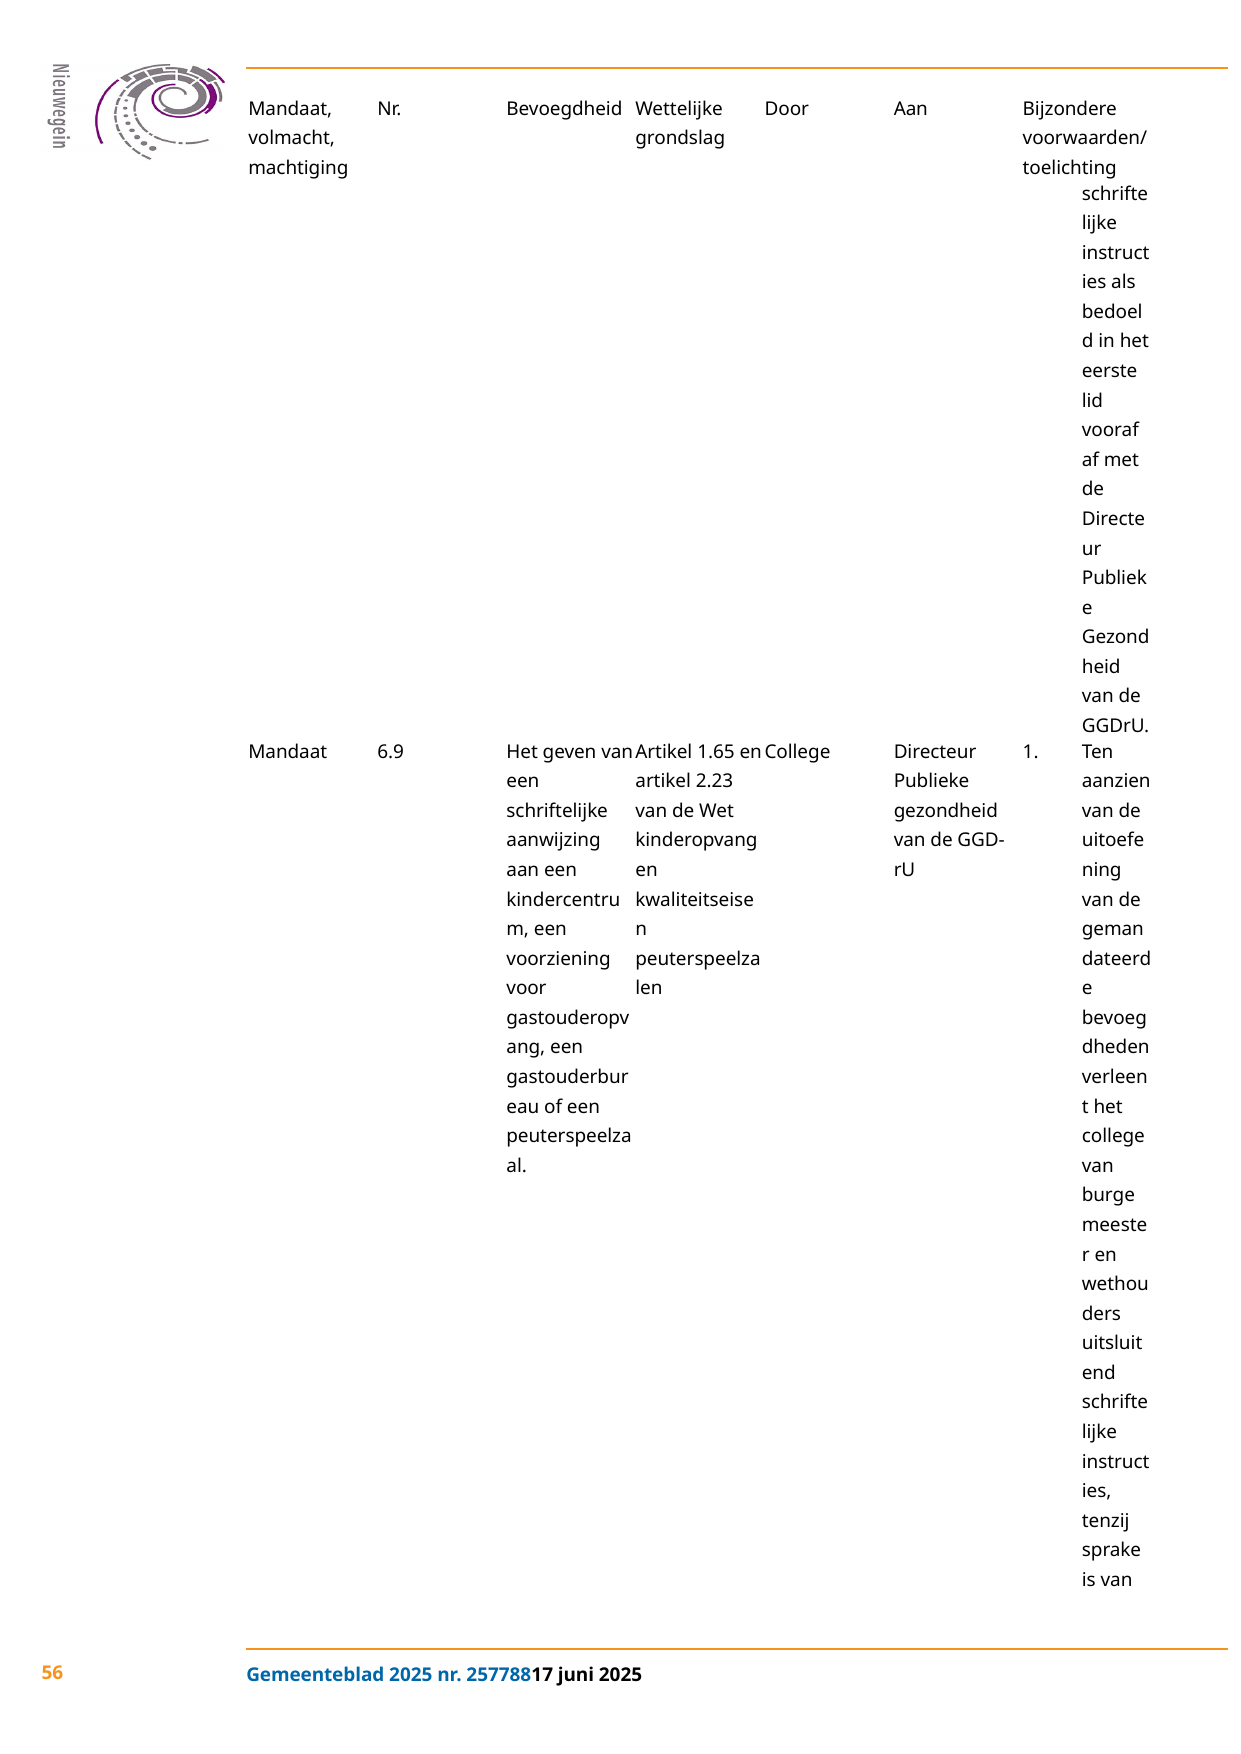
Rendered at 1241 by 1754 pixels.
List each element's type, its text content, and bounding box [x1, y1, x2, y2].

table_cell schriftelijke instructies als bedoeld in het eerste lid vooraf af met de Directeur Publieke Gezondheid van de GGDrU. [1023, 180, 1152, 738]
table_cell Mandaat [248, 738, 377, 1592]
table_cell Het geven van een schriftelijke aanwijzing aan een kindercentrum, een voorziening voor gastouderopvang, een gastouderbureau of een peuterspeelzaal. [506, 738, 635, 1592]
table_cell [506, 180, 635, 738]
table_cell [248, 180, 377, 738]
table_cell College [764, 738, 893, 1592]
table_cell [764, 180, 893, 738]
table_cell Artikel 1.65 en artikel 2.23 van de Wet kinderopvang en kwaliteitseisen peuterspeelzalen [635, 738, 764, 1592]
table_cell [894, 180, 1022, 738]
table_cell [635, 180, 764, 738]
table_header Bevoegdheid [506, 95, 635, 180]
table_cell [377, 180, 506, 738]
table_header Mandaat, volmacht, machtiging [248, 95, 377, 180]
table_cell Directeur Publieke gezondheid van de GGD-rU [894, 738, 1022, 1592]
table_header Wettelijke grondslag [635, 95, 764, 180]
table_cell Ten aanzien van de uitoefening van de gemandateerde bevoegdheden verleent het college van burgemeester en wethouders uitsluitend schriftelijke instructies, tenzij sprake is van [1023, 738, 1152, 1592]
table_header Aan [894, 95, 1022, 180]
table_header Nr. [377, 95, 506, 180]
table_header Bijzondere voorwaarden/toelichting [1023, 95, 1152, 180]
table_header Door [764, 95, 893, 180]
table_cell 6.9 [377, 738, 506, 1592]
picture [41, 47, 231, 172]
